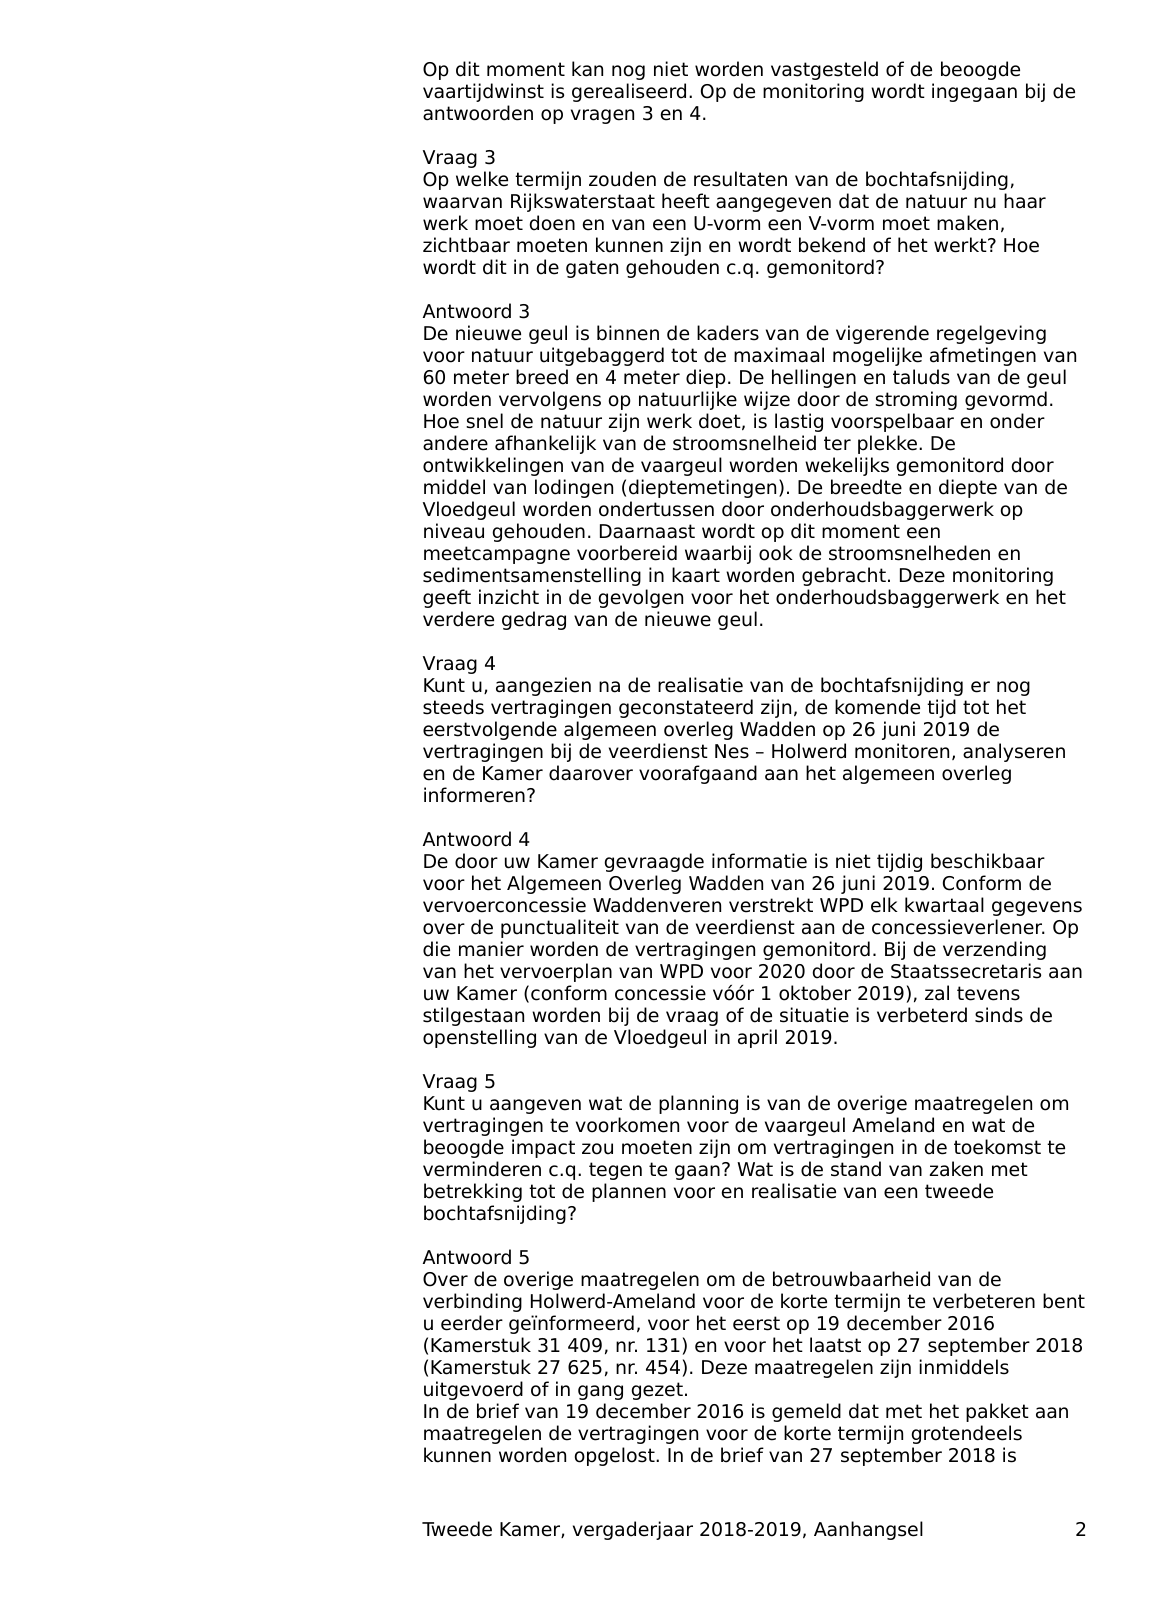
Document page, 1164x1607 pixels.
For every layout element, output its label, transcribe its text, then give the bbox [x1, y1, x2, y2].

text Op dit moment kan nog niet worden vastgesteld of de beoogde vaartijdwinst is gerealiseerd. Op de monitoring wordt ingegaan bij de antwoorden op vragen 3 en 4. [422, 59, 1087, 125]
text Vraag 5 [422, 1071, 1087, 1093]
text In de brief van 19 december 2016 is gemeld dat met het pakket aan maatregelen de vertragingen voor de korte termijn grotendeels kunnen worden opgelost. In de brief van 27 september 2018 is [422, 1401, 1087, 1467]
text Kunt u aangeven wat de planning is van de overige maatregelen om vertragingen te voorkomen voor de vaargeul Ameland en wat de beoogde impact zou moeten zijn om vertragingen in de toekomst te verminderen c.q. tegen te gaan? Wat is de stand van zaken met betrekking tot de plannen voor en realisatie van een tweede bochtafsnijding? [422, 1093, 1087, 1225]
text Over de overige maatregelen om de betrouwbaarheid van de verbinding Holwerd-Ameland voor de korte termijn te verbeteren bent u eerder geïnformeerd, voor het eerst op 19 december 2016 (Kamerstuk 31 409, nr. 131) en voor het laatst op 27 september 2018 (Kamerstuk 27 625, nr. 454). Deze maatregelen zijn inmiddels uitgevoerd of in gang gezet. [422, 1269, 1087, 1401]
text Antwoord 3 [422, 301, 1087, 323]
text De door uw Kamer gevraagde informatie is niet tijdig beschikbaar voor het Algemeen Overleg Wadden van 26 juni 2019. Conform de vervoerconcessie Waddenveren verstrekt WPD elk kwartaal gegevens over de punctualiteit van de veerdienst aan de concessieverlener. Op die manier worden de vertragingen gemonitord. Bij de verzending van het vervoerplan van WPD voor 2020 door de Staatssecretaris aan uw Kamer (conform concessie vóór 1 oktober 2019), zal tevens stilgestaan worden bij de vraag of de situatie is verbeterd sinds de openstelling van de Vloedgeul in april 2019. [422, 851, 1087, 1049]
text Vraag 4 [422, 653, 1087, 675]
text Vraag 3 [422, 147, 1087, 169]
text Antwoord 5 [422, 1247, 1087, 1269]
text Kunt u, aangezien na de realisatie van de bochtafsnijding er nog steeds vertragingen geconstateerd zijn, de komende tijd tot het eerstvolgende algemeen overleg Wadden op 26 juni 2019 de vertragingen bij de veerdienst Nes – Holwerd monitoren, analyseren en de Kamer daarover voorafgaand aan het algemeen overleg informeren? [422, 675, 1087, 807]
text Op welke termijn zouden de resultaten van de bochtafsnijding, waarvan Rijkswaterstaat heeft aangegeven dat de natuur nu haar werk moet doen en van een U-vorm een V-vorm moet maken, zichtbaar moeten kunnen zijn en wordt bekend of het werkt? Hoe wordt dit in de gaten gehouden c.q. gemonitord? [422, 169, 1087, 279]
text Antwoord 4 [422, 829, 1087, 851]
text De nieuwe geul is binnen de kaders van de vigerende regelgeving voor natuur uitgebaggerd tot de maximaal mogelijke afmetingen van 60 meter breed en 4 meter diep. De hellingen en taluds van de geul worden vervolgens op natuurlijke wijze door de stroming gevormd. Hoe snel de natuur zijn werk doet, is lastig voorspelbaar en onder andere afhankelijk van de stroomsnelheid ter plekke. De ontwikkelingen van de vaargeul worden wekelijks gemonitord door middel van lodingen (dieptemetingen). De breedte en diepte van de Vloedgeul worden ondertussen door onderhoudsbaggerwerk op niveau gehouden. Daarnaast wordt op dit moment een meetcampagne voorbereid waarbij ook de stroomsnelheden en sedimentsamenstelling in kaart worden gebracht. Deze monitoring geeft inzicht in de gevolgen voor het onderhoudsbaggerwerk en het verdere gedrag van de nieuwe geul. [422, 323, 1087, 631]
